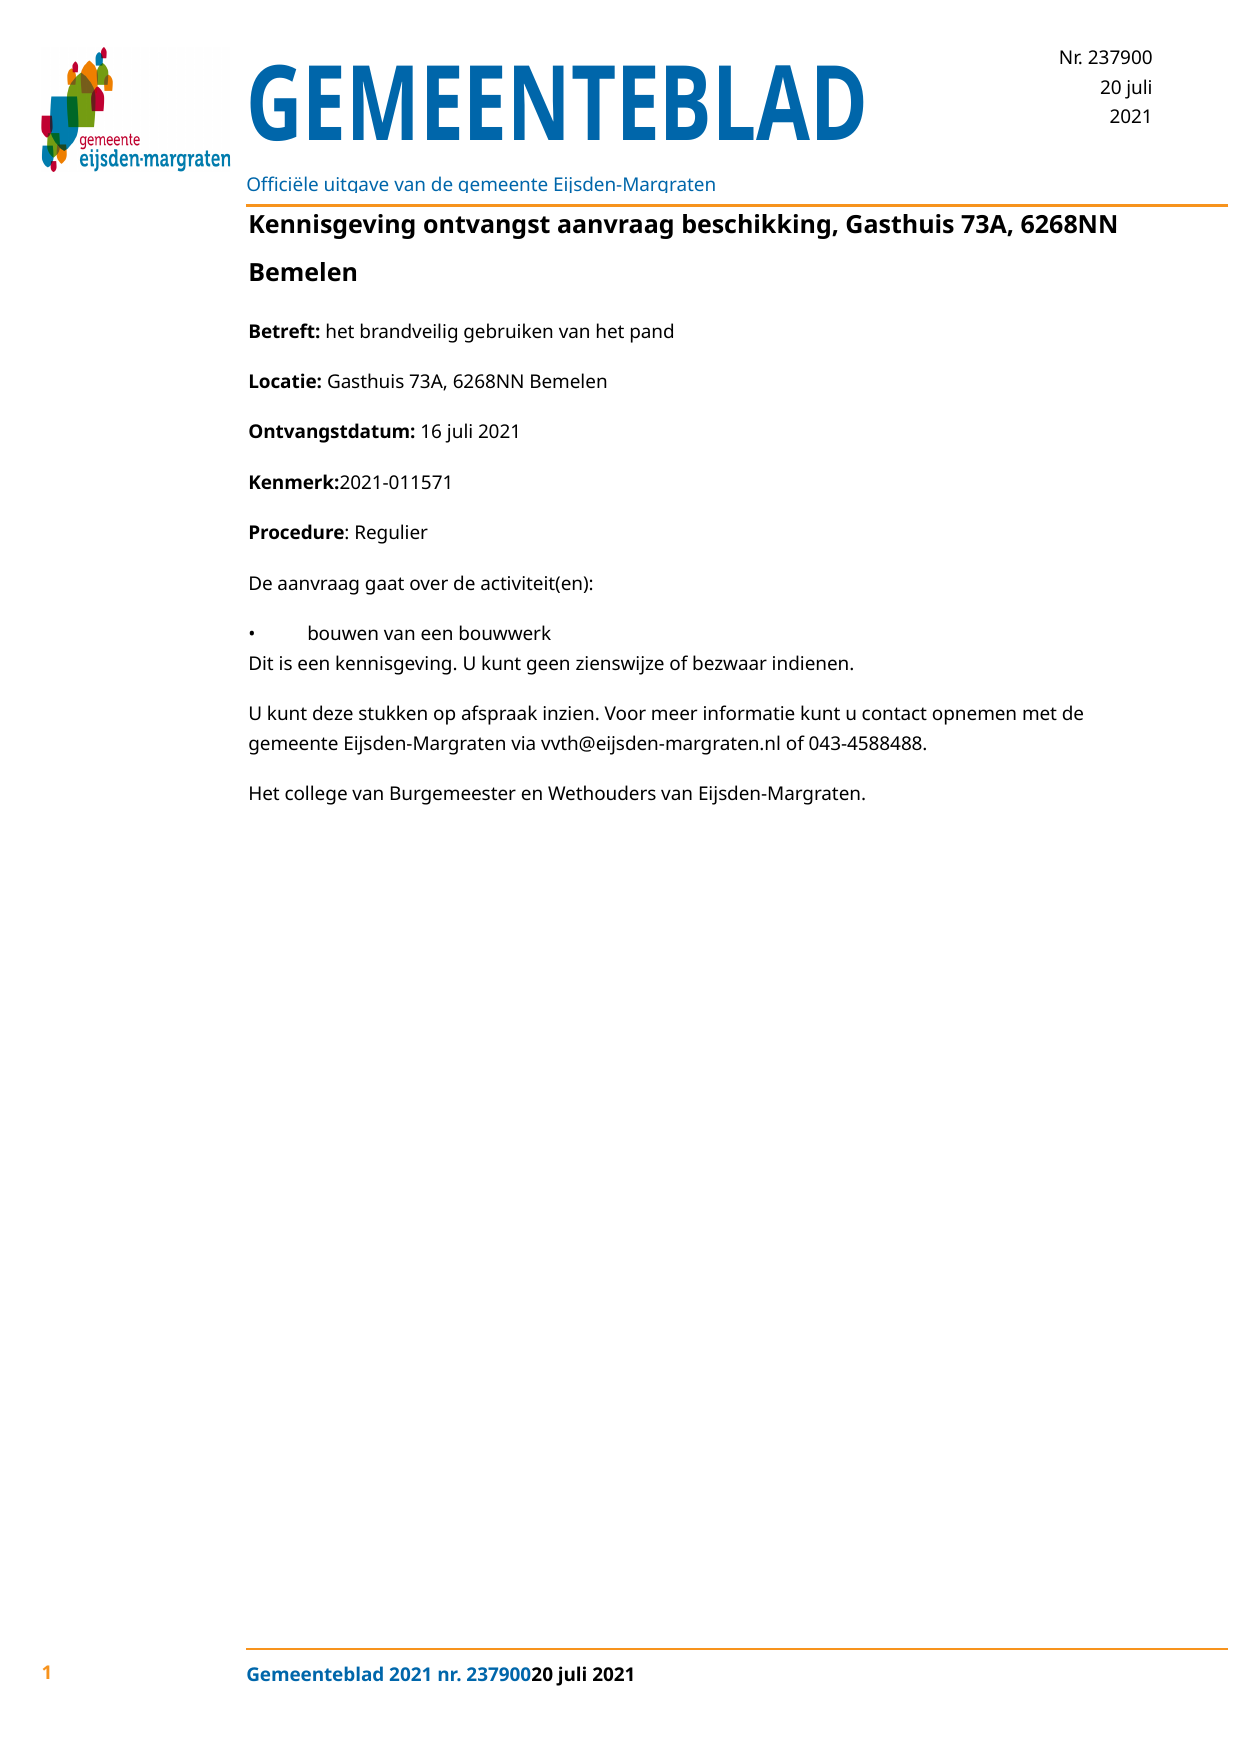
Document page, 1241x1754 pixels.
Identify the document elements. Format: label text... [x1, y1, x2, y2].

list bouwen van een bouwwerk [248, 620, 1152, 646]
text Procedure: Regulier [248, 519, 1152, 545]
text Het college van Burgemeester en Wethouders van Eijsden-Margraten. [248, 780, 1152, 806]
text U kunt deze stukken op afspraak inzien. Voor meer informatie kunt u contact opnemen met de gemeente Eijsden-Margraten via vvth@eijsden-margraten.nl of 043-4588488. [248, 700, 1152, 756]
text Locatie: Gasthuis 73A, 6268NN Bemelen [248, 368, 1152, 394]
text De aanvraag gaat over de activiteit(en): [248, 570, 1152, 596]
picture [41, 47, 231, 172]
text Betreft: het brandveilig gebruiken van het pand [248, 318, 1152, 344]
text Kennisgeving ontvangst aanvraag beschikking, Gasthuis 73A, 6268NN Bemelen [248, 207, 1152, 288]
text Ontvangstdatum: 16 juli 2021 [248, 419, 1152, 444]
text Kenmerk:2021-011571 [248, 469, 1152, 495]
text Dit is een kennisgeving. U kunt geen zienswijze of bezwaar indienen. [248, 650, 1152, 676]
